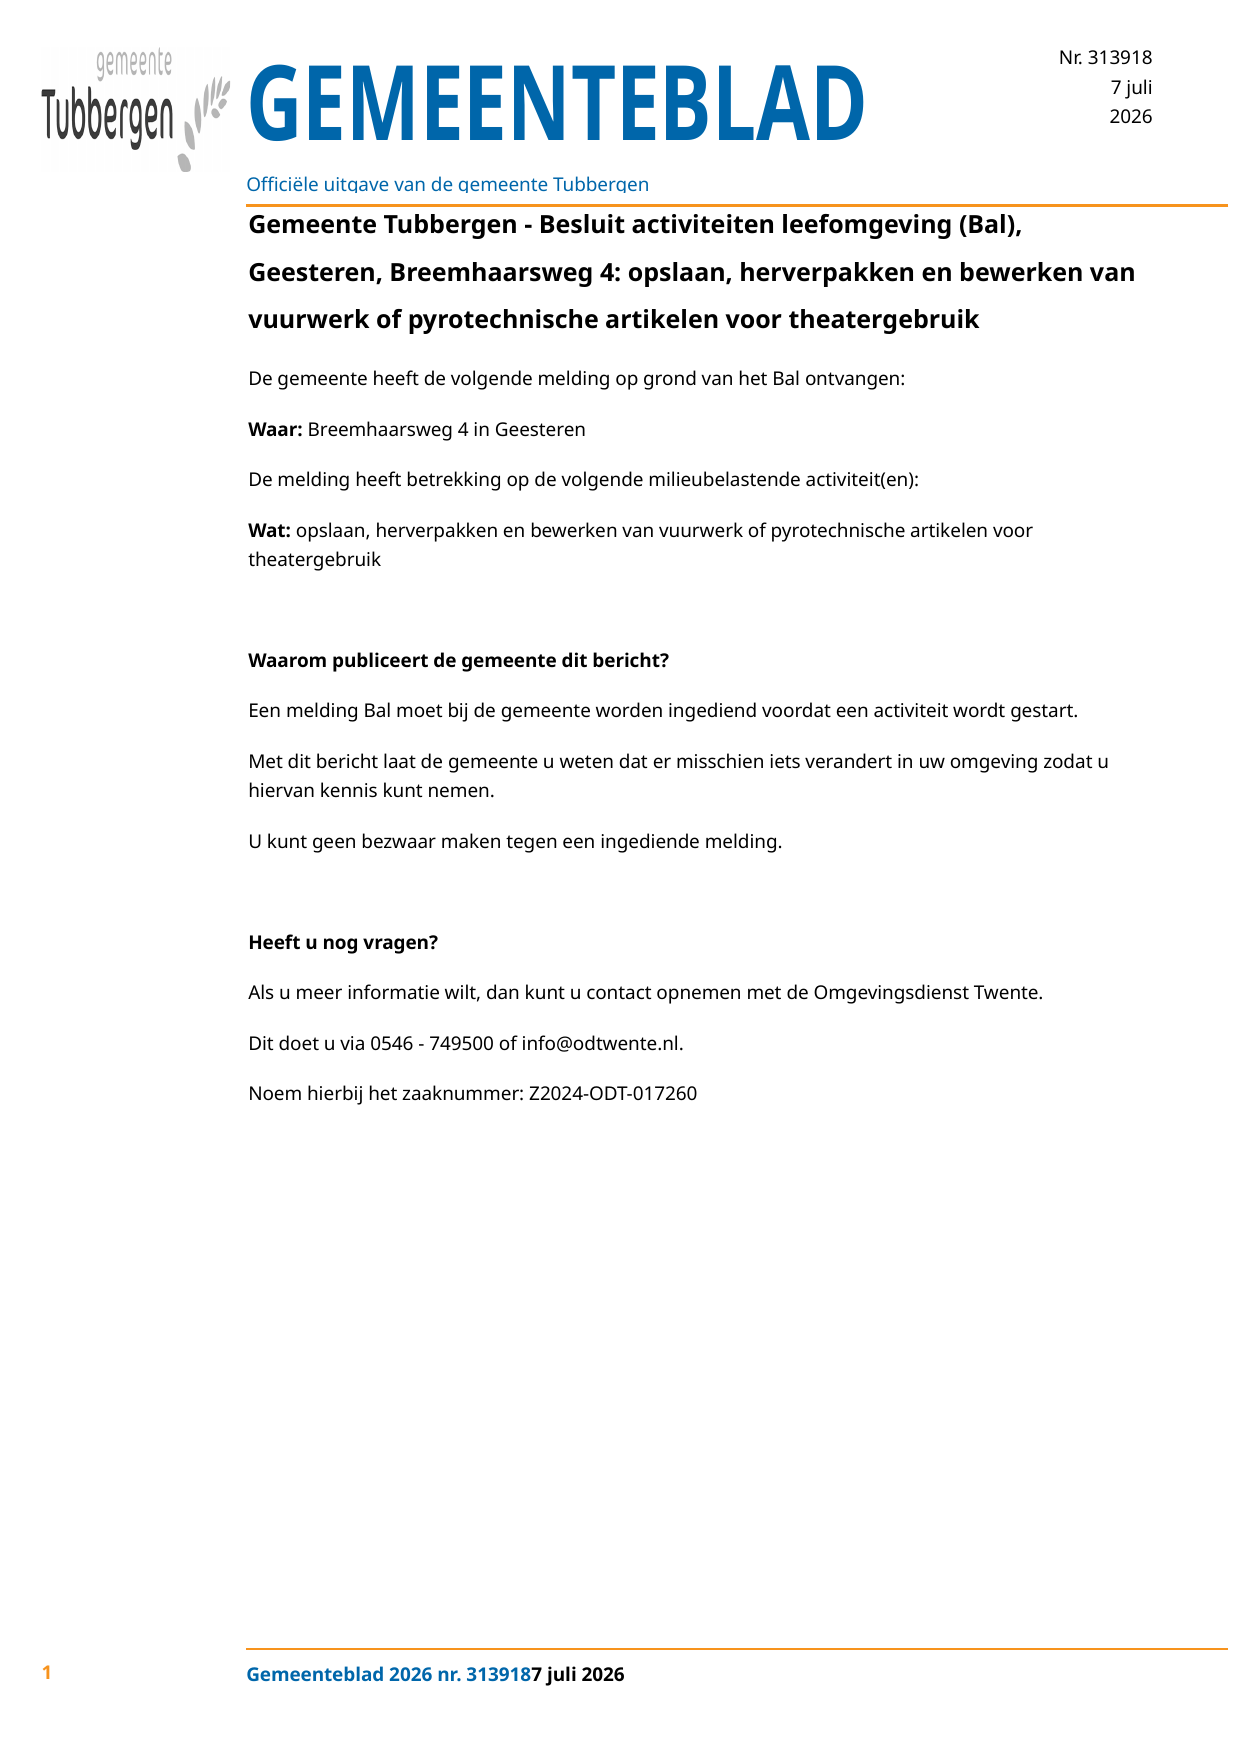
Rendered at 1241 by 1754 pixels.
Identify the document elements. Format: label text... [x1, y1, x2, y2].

text U kunt geen bezwaar maken tegen een ingediende melding. [248, 828, 1152, 854]
text De gemeente heeft de volgende melding op grond van het Bal ontvangen: [248, 366, 1152, 391]
text Noem hierbij het zaaknummer: Z2024-ODT-017260 [248, 1080, 1152, 1106]
text Heeft u nog vragen? [248, 929, 1152, 954]
text Met dit bericht laat de gemeente u weten dat er misschien iets verandert in uw omgeving zodat u hiervan kennis kunt nemen. [248, 748, 1152, 803]
text Wat: opslaan, herverpakken en bewerken van vuurwerk of pyrotechnische artikelen voor theatergebruik [248, 517, 1152, 572]
text Als u meer informatie wilt, dan kunt u contact opnemen met de Omgevingsdienst Twente. [248, 979, 1152, 1005]
picture [41, 47, 231, 172]
text Waarom publiceert de gemeente dit bericht? [248, 647, 1152, 673]
text De melding heeft betrekking op de volgende milieubelastende activiteit(en): [248, 466, 1152, 492]
text Gemeente Tubbergen - Besluit activiteiten leefomgeving (Bal), Geesteren, Breemhaarsweg 4: opslaan, herverpakken en bewerken van vuurwerk of pyrotechnische artikelen voor theatergebruik [248, 207, 1152, 336]
text Waar: Breemhaarsweg 4 in Geesteren [248, 416, 1152, 442]
text Een melding Bal moet bij de gemeente worden ingediend voordat een activiteit wordt gestart. [248, 698, 1152, 723]
text Dit doet u via 0546 - 749500 of info@odtwente.nl. [248, 1030, 1152, 1055]
